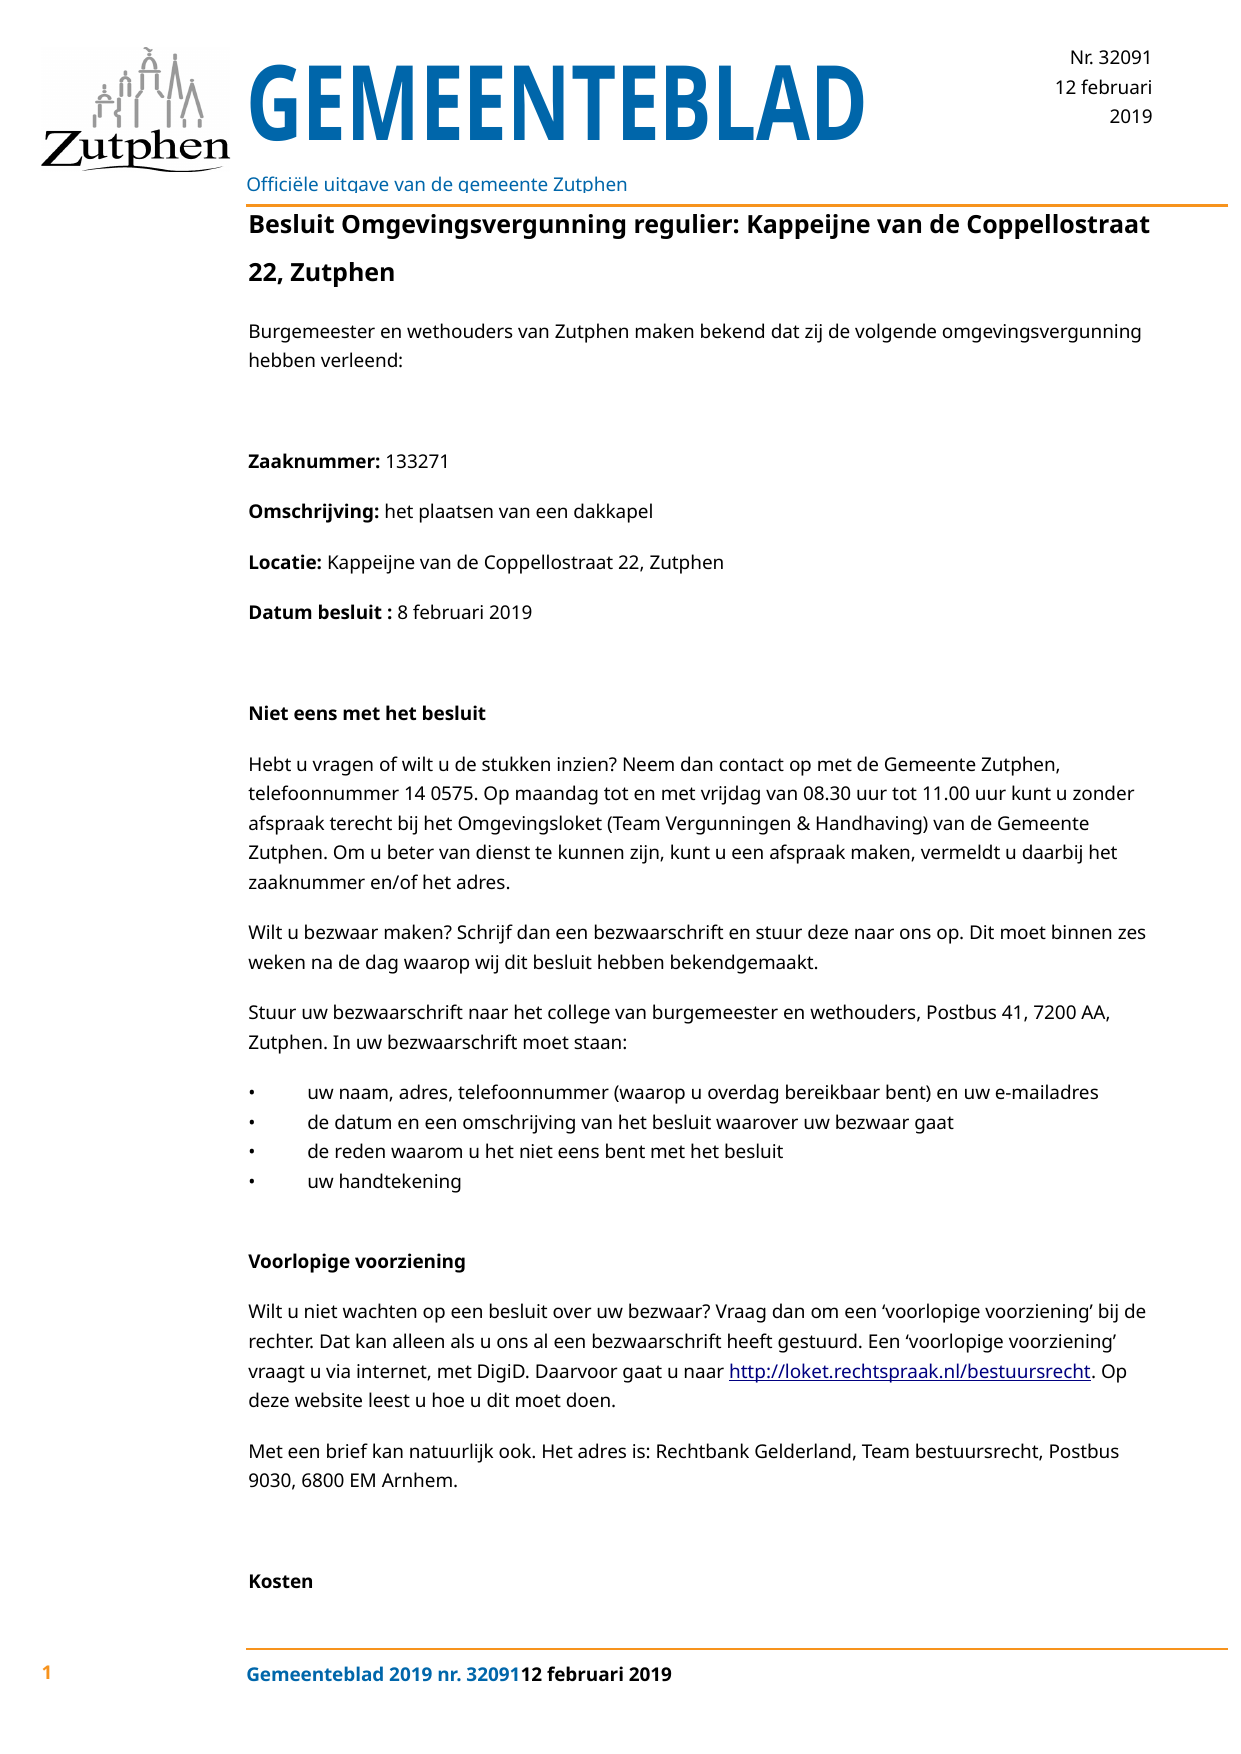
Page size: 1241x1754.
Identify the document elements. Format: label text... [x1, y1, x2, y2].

list de datum en een omschrijving van het besluit waarover uw bezwaar gaat [248, 1109, 1152, 1135]
text Datum besluit : 8 februari 2019 [248, 599, 1152, 625]
text Voorlopige voorziening [248, 1248, 1152, 1274]
list uw handtekening [248, 1168, 1152, 1194]
text Omschrijving: het plaatsen van een dakkapel [248, 499, 1152, 524]
text Niet eens met het besluit [248, 700, 1152, 726]
text Hebt u vragen of wilt u de stukken inzien? Neem dan contact op met de Gemeente Zutphen, telefoonnummer 14 0575. Op maandag tot en met vrijdag van 08.30 uur tot 11.00 uur kunt u zonder afspraak terecht bij het Omgevingsloket (Team Vergunningen & Handhaving) van de Gemeente Zutphen. Om u beter van dienst te kunnen zijn, kunt u een afspraak maken, vermeldt u daarbij het zaaknummer en/of het adres. [248, 751, 1152, 895]
picture [41, 47, 231, 172]
text Burgemeester en wethouders van Zutphen maken bekend dat zij de volgende omgevingsvergunning hebben verleend: [248, 318, 1152, 373]
text Kosten [248, 1568, 1152, 1594]
list uw naam, adres, telefoonnummer (waarop u overdag bereikbaar bent) en uw e-mailadres [248, 1079, 1152, 1105]
list de reden waarom u het niet eens bent met het besluit [248, 1139, 1152, 1164]
text Wilt u niet wachten op een besluit over uw bezwaar? Vraag dan om een ‘voorlopige voorziening’ bij de rechter. Dat kan alleen als u ons al een bezwaarschrift heeft gestuurd. Een ‘voorlopige voorziening’ vraagt u via internet, met DigiD. Daarvoor gaat u naar http://loket.rechtspraak.nl/bestuursrecht. Op deze website leest u hoe u dit moet doen. [248, 1299, 1152, 1413]
text Zaaknummer: 133271 [248, 448, 1152, 474]
text Locatie: Kappeijne van de Coppellostraat 22, Zutphen [248, 549, 1152, 575]
text Besluit Omgevingsvergunning regulier: Kappeijne van de Coppellostraat 22, Zutphen [248, 207, 1152, 288]
text Stuur uw bezwaarschrift naar het college van burgemeester en wethouders, Postbus 41, 7200 AA, Zutphen. In uw bezwaarschrift moet staan: [248, 999, 1152, 1055]
text Met een brief kan natuurlijk ook. Het adres is: Rechtbank Gelderland, Team bestuursrecht, Postbus 9030, 6800 EM Arnhem. [248, 1438, 1152, 1493]
text Wilt u bezwaar maken? Schrijf dan een bezwaarschrift en stuur deze naar ons op. Dit moet binnen zes weken na de dag waarop wij dit besluit hebben bekendgemaakt. [248, 919, 1152, 975]
